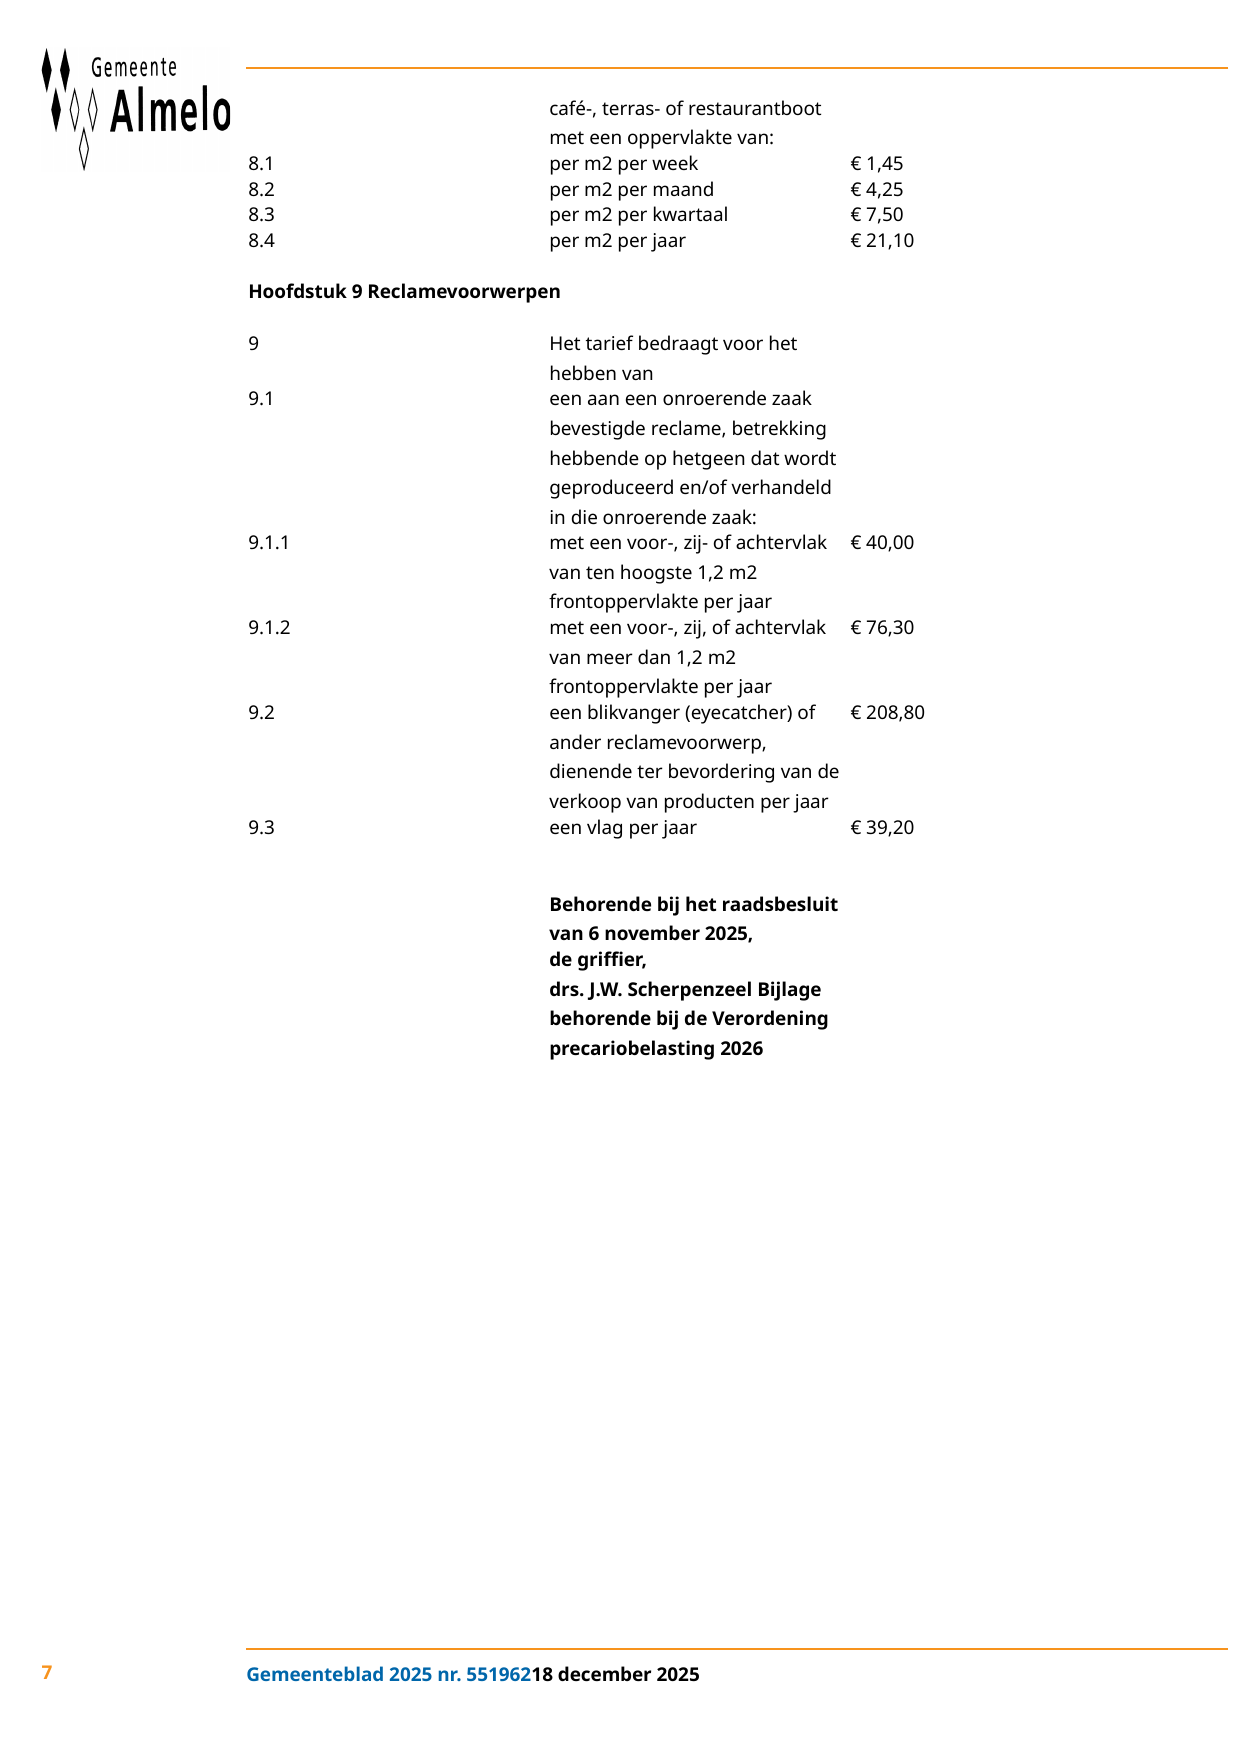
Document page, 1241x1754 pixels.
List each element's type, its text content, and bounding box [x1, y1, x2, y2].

table_cell [850, 279, 1152, 304]
table_cell 9 [248, 330, 549, 386]
table_cell [850, 253, 1152, 279]
table_cell met een voor‑, zij‑ of achtervlak van ten hoogste 1,2 m2 frontoppervlakte per jaar [549, 530, 850, 614]
table_cell Behorende bij het raadsbesluit van 6 november 2025, [549, 891, 850, 946]
table_cell [549, 865, 850, 891]
picture [41, 47, 231, 172]
table_cell 9.1.2 [248, 615, 549, 699]
table_cell 8.1 [248, 150, 549, 176]
table_cell [248, 891, 549, 946]
table_cell [850, 95, 1152, 150]
table_cell € 76,30 [850, 615, 1152, 699]
table_cell [248, 840, 549, 865]
table_cell € 7,50 [850, 202, 1152, 227]
table_cell [248, 95, 549, 150]
table_cell [248, 865, 549, 891]
table_cell € 40,00 [850, 530, 1152, 614]
table_cell een aan een onroerende zaak bevestigde reclame, betrekking hebbende op hetgeen dat wordt geproduceerd en/of verhandeld in die onroerende zaak: [549, 386, 850, 529]
table_cell [549, 253, 850, 279]
table_cell [850, 840, 1152, 865]
table_cell met een voor‑, zij, of achtervlak van meer dan 1,2 m2 frontoppervlakte per jaar [549, 615, 850, 699]
table_cell [850, 330, 1152, 386]
table_cell € 21,10 [850, 227, 1152, 253]
table_cell per m2 per jaar [549, 227, 850, 253]
table_cell 9.2 [248, 699, 549, 814]
table_cell [850, 946, 1152, 1061]
table_cell Hoofdstuk 9 Reclamevoorwerpen [248, 279, 850, 304]
table_cell [549, 305, 850, 330]
table_cell Het tarief bedraagt voor het hebben van [549, 330, 850, 386]
table_cell € 208,80 [850, 699, 1152, 814]
table_cell 9.1 [248, 386, 549, 529]
table_cell de griffier, drs. J.W. Scherpenzeel Bijlage behorende bij de Verordening precariobelasting 2026 [549, 946, 850, 1061]
table_cell 9.3 [248, 814, 549, 839]
table_cell 8.4 [248, 227, 549, 253]
table_cell [850, 305, 1152, 330]
table_cell [248, 946, 549, 1061]
table_cell per m2 per kwartaal [549, 202, 850, 227]
table_cell 8.3 [248, 202, 549, 227]
table_cell per m2 per week [549, 150, 850, 176]
table_cell [850, 891, 1152, 946]
table_cell 9.1.1 [248, 530, 549, 614]
table_cell café-, terras- of restaurantboot met een oppervlakte van: [549, 95, 850, 150]
table_cell 8.2 [248, 176, 549, 202]
table_cell € 1,45 [850, 150, 1152, 176]
table_cell een vlag per jaar [549, 814, 850, 839]
table_cell een blikvanger (eyecatcher) of ander reclamevoorwerp, dienende ter bevordering van de verkoop van producten per jaar [549, 699, 850, 814]
table_cell [850, 386, 1152, 529]
table_cell [248, 253, 549, 279]
table_cell [850, 865, 1152, 891]
table_cell per m2 per maand [549, 176, 850, 202]
table_cell [549, 840, 850, 865]
table_cell € 39,20 [850, 814, 1152, 839]
table_cell [248, 305, 549, 330]
table_cell € 4,25 [850, 176, 1152, 202]
